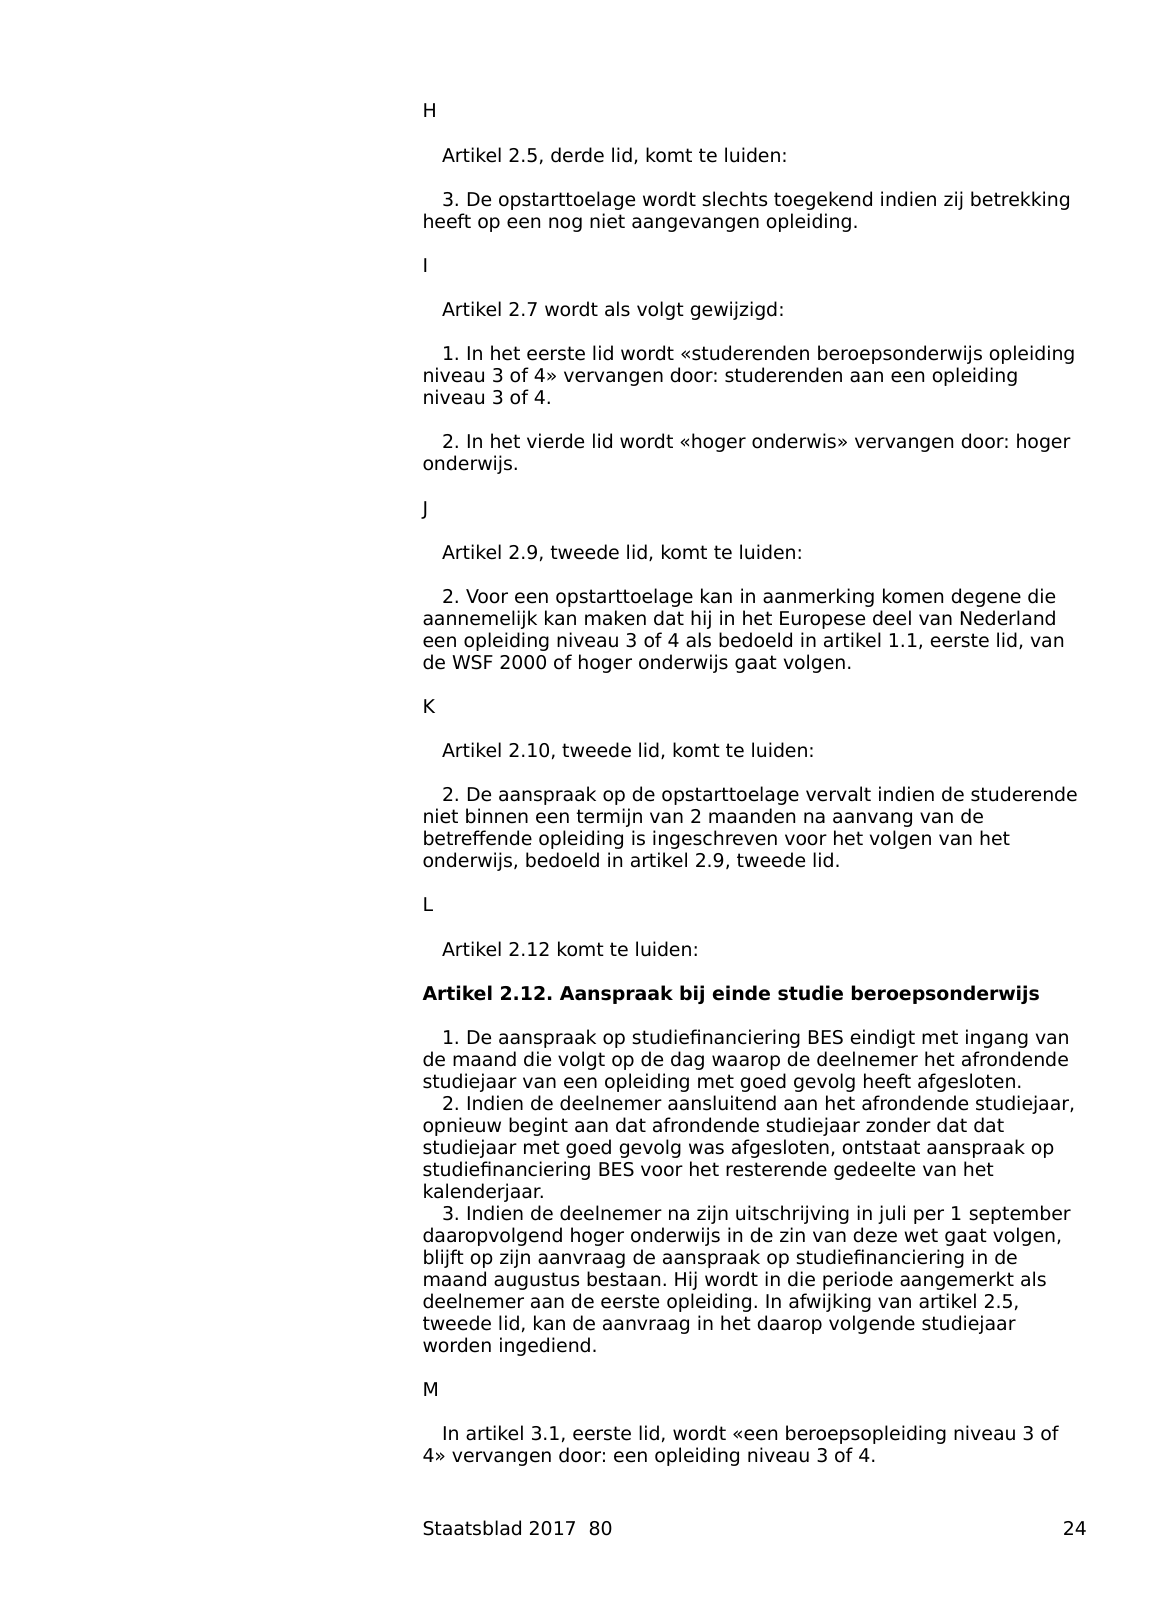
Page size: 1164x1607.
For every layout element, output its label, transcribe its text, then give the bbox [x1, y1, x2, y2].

text 2. Indien de deelnemer aansluitend aan het afrondende studiejaar, opnieuw begint aan dat afrondende studiejaar zonder dat dat studiejaar met goed gevolg was afgesloten, ontstaat aanspraak op studiefinanciering BES voor het resterende gedeelte van het kalenderjaar. [422, 1093, 1087, 1203]
text Artikel 2.7 wordt als volgt gewijzigd: [422, 299, 1087, 321]
text 3. Indien de deelnemer na zijn uitschrijving in juli per 1 september daaropvolgend hoger onderwijs in de zin van deze wet gaat volgen, blijft op zijn aanvraag de aanspraak op studiefinanciering in de maand augustus bestaan. Hij wordt in die periode aangemerkt als deelnemer aan de eerste opleiding. In afwijking van artikel 2.5, tweede lid, kan de aanvraag in het daarop volgende studiejaar worden ingediend. [422, 1203, 1087, 1357]
text Artikel 2.5, derde lid, komt te luiden: [422, 144, 1087, 167]
text In artikel 3.1, eerste lid, wordt «een beroepsopleiding niveau 3 of 4» vervangen door: een opleiding niveau 3 of 4. [422, 1423, 1087, 1467]
text 2. Voor een opstarttoelage kan in aanmerking komen degene die aannemelijk kan maken dat hij in het Europese deel van Nederland een opleiding niveau 3 of 4 als bedoeld in artikel 1.1, eerste lid, van de WSF 2000 of hoger onderwijs gaat volgen. [422, 586, 1087, 674]
text Artikel 2.12 komt te luiden: [422, 938, 1087, 961]
subtitle Artikel 2.12. Aanspraak bij einde studie beroepsonderwijs [422, 983, 1087, 1005]
text 3. De opstarttoelage wordt slechts toegekend indien zij betrekking heeft op een nog niet aangevangen opleiding. [422, 189, 1087, 233]
text M [422, 1379, 1087, 1401]
text Artikel 2.10, tweede lid, komt te luiden: [422, 740, 1087, 762]
text 2. De aanspraak op de opstarttoelage vervalt indien de studerende niet binnen een termijn van 2 maanden na aanvang van de betreffende opleiding is ingeschreven voor het volgen van het onderwijs, bedoeld in artikel 2.9, tweede lid. [422, 784, 1087, 872]
text Artikel 2.9, tweede lid, komt te luiden: [422, 542, 1087, 564]
text 1. In het eerste lid wordt «studerenden beroepsonderwijs opleiding niveau 3 of 4» vervangen door: studerenden aan een opleiding niveau 3 of 4. [422, 343, 1087, 409]
text I [422, 255, 1087, 277]
text 2. In het vierde lid wordt «hoger onderwis» vervangen door: hoger onderwijs. [422, 431, 1087, 475]
text L [422, 894, 1087, 916]
text H [422, 100, 1087, 122]
text K [422, 696, 1087, 718]
text 1. De aanspraak op studiefinanciering BES eindigt met ingang van de maand die volgt op de dag waarop de deelnemer het afrondende studiejaar van een opleiding met goed gevolg heeft afgesloten. [422, 1027, 1087, 1093]
text J [422, 497, 1087, 519]
